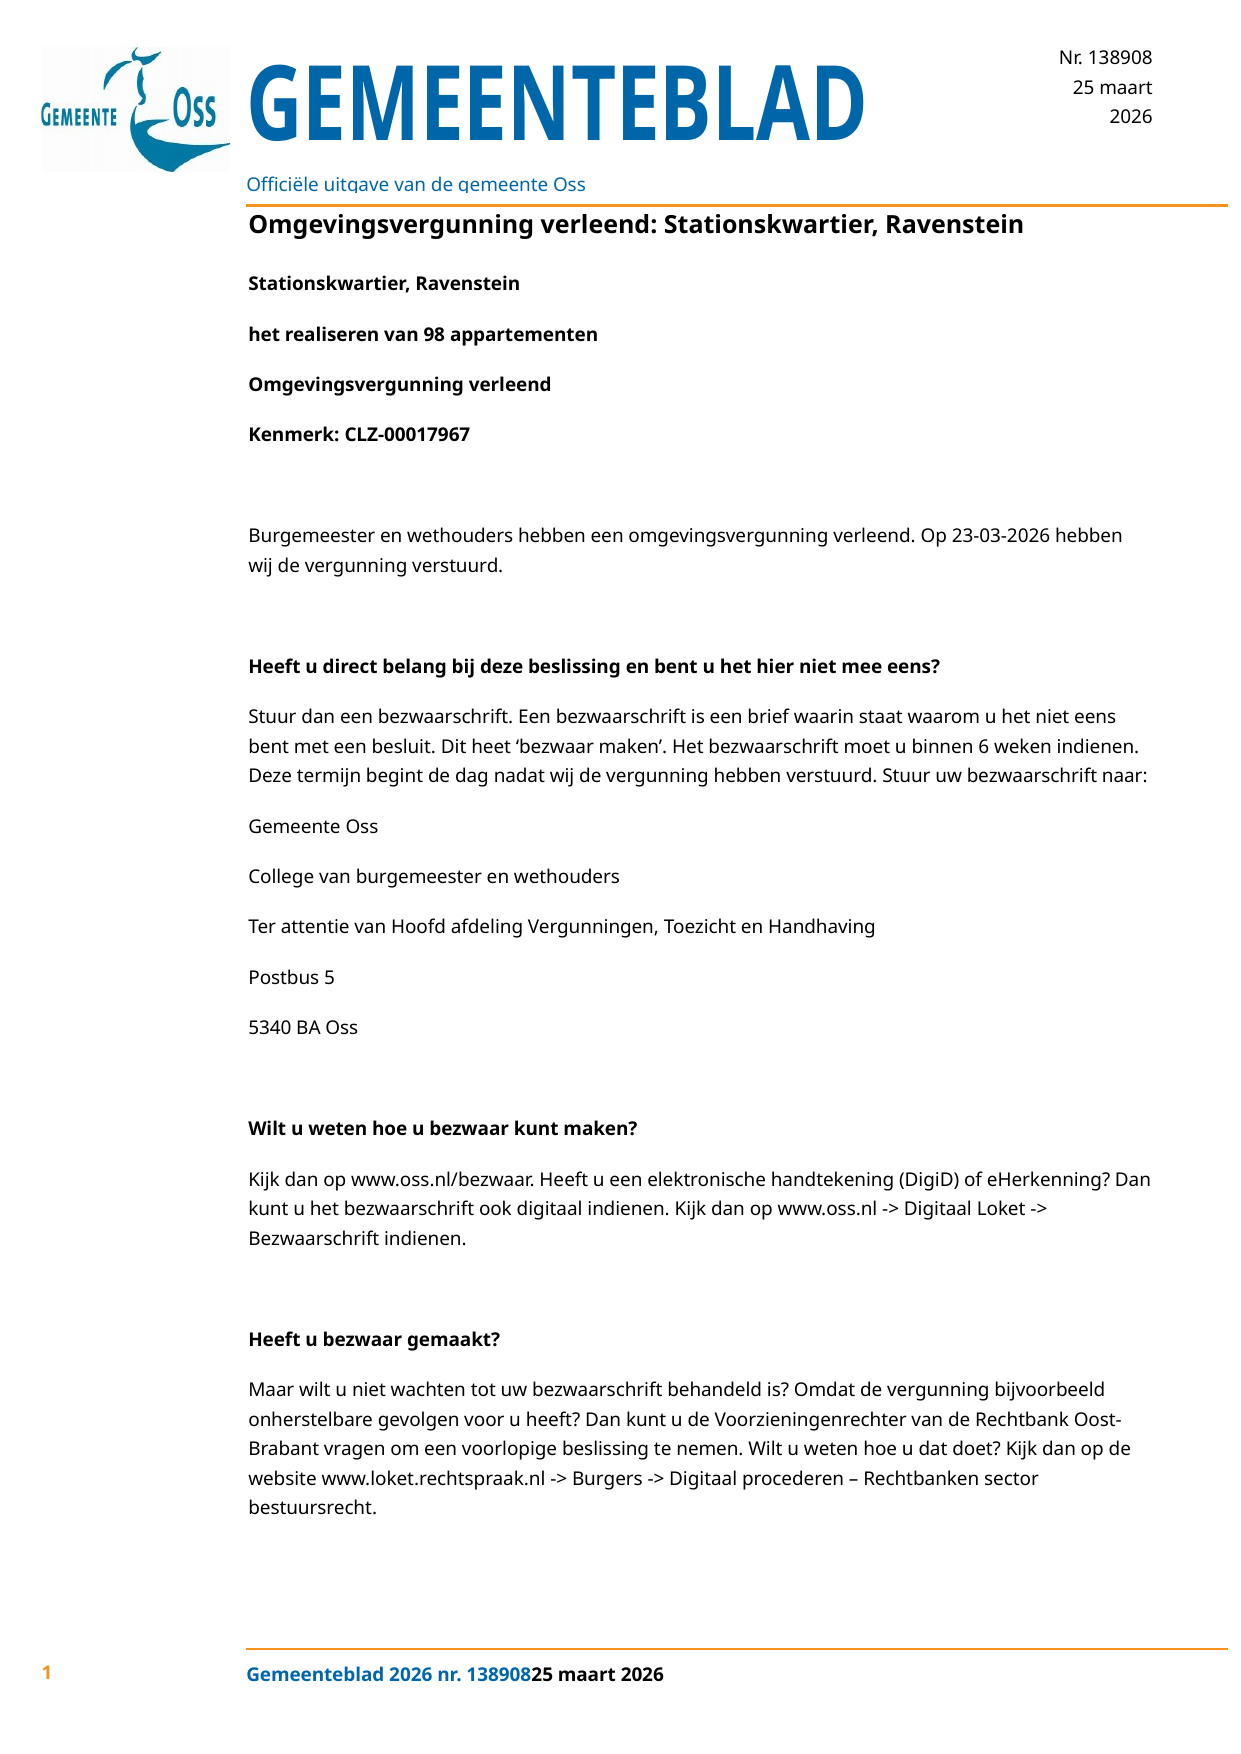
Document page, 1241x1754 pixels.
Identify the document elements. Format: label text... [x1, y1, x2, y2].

text Kijk dan op www.oss.nl/bezwaar. Heeft u een elektronische handtekening (DigiD) of eHerkenning? Dan kunt u het bezwaarschrift ook digitaal indienen. Kijk dan op www.oss.nl -> Digitaal Loket -> Bezwaarschrift indienen. [248, 1166, 1152, 1251]
text Stationskwartier, Ravenstein [248, 270, 1152, 296]
picture [41, 47, 231, 172]
text Stuur dan een bezwaarschrift. Een bezwaarschrift is een brief waarin staat waarom u het niet eens bent met een besluit. Dit heet ‘bezwaar maken’. Het bezwaarschrift moet u binnen 6 weken indienen. Deze termijn begint de dag nadat wij de vergunning hebben verstuurd. Stuur uw bezwaarschrift naar: [248, 703, 1152, 788]
text Postbus 5 [248, 964, 1152, 990]
text Gemeente Oss [248, 813, 1152, 838]
text Omgevingsvergunning verleend [248, 371, 1152, 397]
text Maar wilt u niet wachten tot uw bezwaarschrift behandeld is? Omdat de vergunning bijvoorbeeld onherstelbare gevolgen voor u heeft? Dan kunt u de Voorzieningenrechter van de Rechtbank Oost-Brabant vragen om een voorlopige beslissing te nemen. Wilt u weten hoe u dat doet? Kijk dan op de website www.loket.rechtspraak.nl -> Burgers -> Digitaal procederen – Rechtbanken sector bestuursrecht. [248, 1376, 1152, 1520]
text 5340 BA Oss [248, 1014, 1152, 1040]
text College van burgemeester en wethouders [248, 863, 1152, 889]
text Heeft u bezwaar gemaakt? [248, 1326, 1152, 1351]
text Kenmerk: CLZ-00017967 [248, 422, 1152, 447]
text Omgevingsvergunning verleend: Stationskwartier, Ravenstein [248, 207, 1152, 241]
text Ter attentie van Hoofd afdeling Vergunningen, Toezicht en Handhaving [248, 914, 1152, 939]
text Wilt u weten hoe u bezwaar kunt maken? [248, 1115, 1152, 1141]
text Heeft u direct belang bij deze beslissing en bent u het hier niet mee eens? [248, 653, 1152, 678]
text het realiseren van 98 appartementen [248, 321, 1152, 346]
text Burgemeester en wethouders hebben een omgevingsvergunning verleend. Op 23-03-2026 hebben wij de vergunning verstuurd. [248, 522, 1152, 578]
